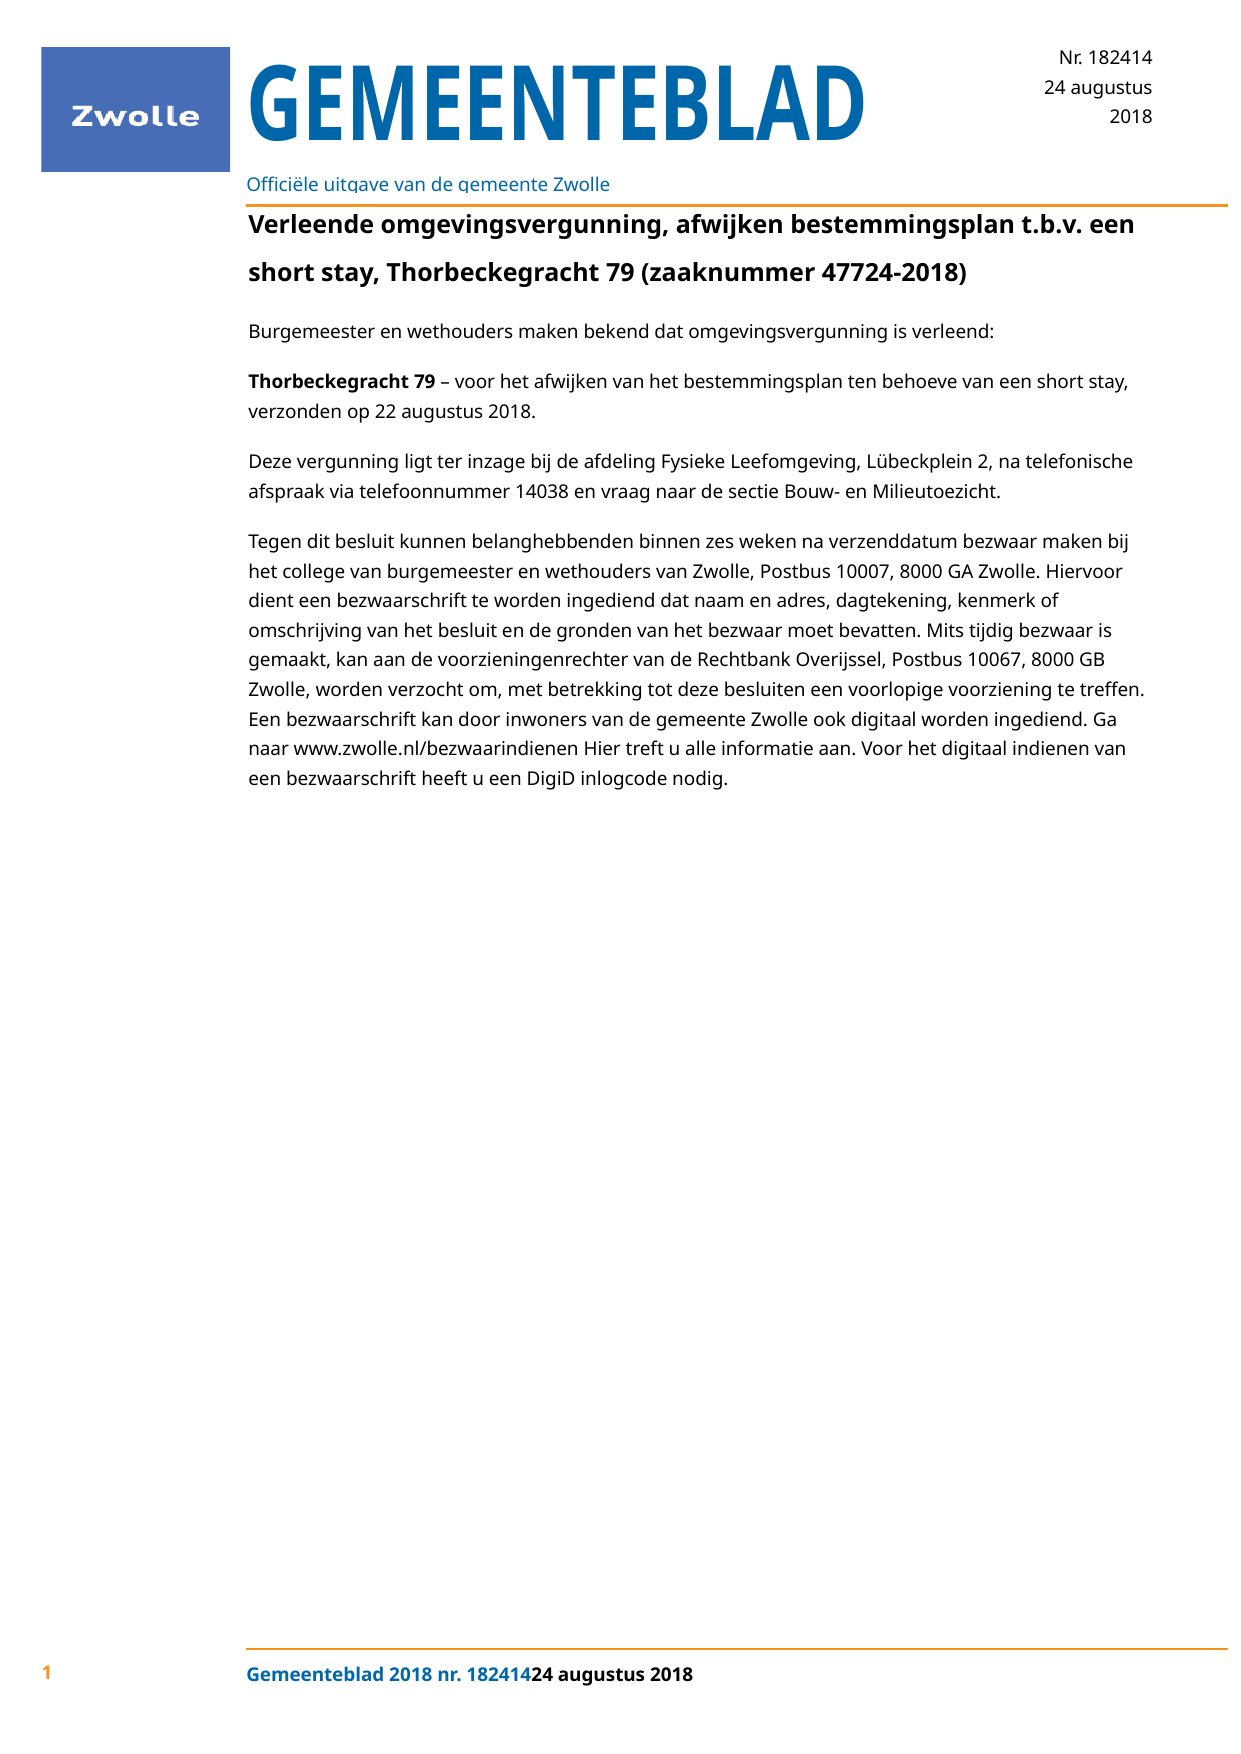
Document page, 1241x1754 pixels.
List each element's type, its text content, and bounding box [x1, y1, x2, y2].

text Verleende omgevingsvergunning, afwijken bestemmingsplan t.b.v. een short stay, Thorbeckegracht 79 (zaaknummer 47724-2018) [248, 207, 1152, 288]
text Tegen dit besluit kunnen belanghebbenden binnen zes weken na verzenddatum bezwaar maken bij het college van burgemeester en wethouders van Zwolle, Postbus 10007, 8000 GA Zwolle. Hiervoor dient een bezwaarschrift te worden ingediend dat naam en adres, dagtekening, kenmerk of omschrijving van het besluit en de gronden van het bezwaar moet bevatten. Mits tijdig bezwaar is gemaakt, kan aan de voorzieningenrechter van de Rechtbank Overijssel, Postbus 10067, 8000 GB Zwolle, worden verzocht om, met betrekking tot deze besluiten een voorlopige voorziening te treffen. Een bezwaarschrift kan door inwoners van de gemeente Zwolle ook digitaal worden ingediend. Ga naar www.zwolle.nl/bezwaarindienen Hier treft u alle informatie aan. Voor het digitaal indienen van een bezwaarschrift heeft u een DigiD inlogcode nodig. [248, 528, 1152, 791]
text Burgemeester en wethouders maken bekend dat omgevingsvergunning is verleend: [248, 318, 1152, 344]
text Deze vergunning ligt ter inzage bij de afdeling Fysieke Leefomgeving, Lübeckplein 2, na telefonische afspraak via telefoonnummer 14038 en vraag naar de sectie Bouw- en Milieutoezicht. [248, 448, 1152, 504]
text Thorbeckegracht 79 – voor het afwijken van het bestemmingsplan ten behoeve van een short stay, verzonden op 22 augustus 2018. [248, 368, 1152, 424]
picture [41, 47, 231, 172]
